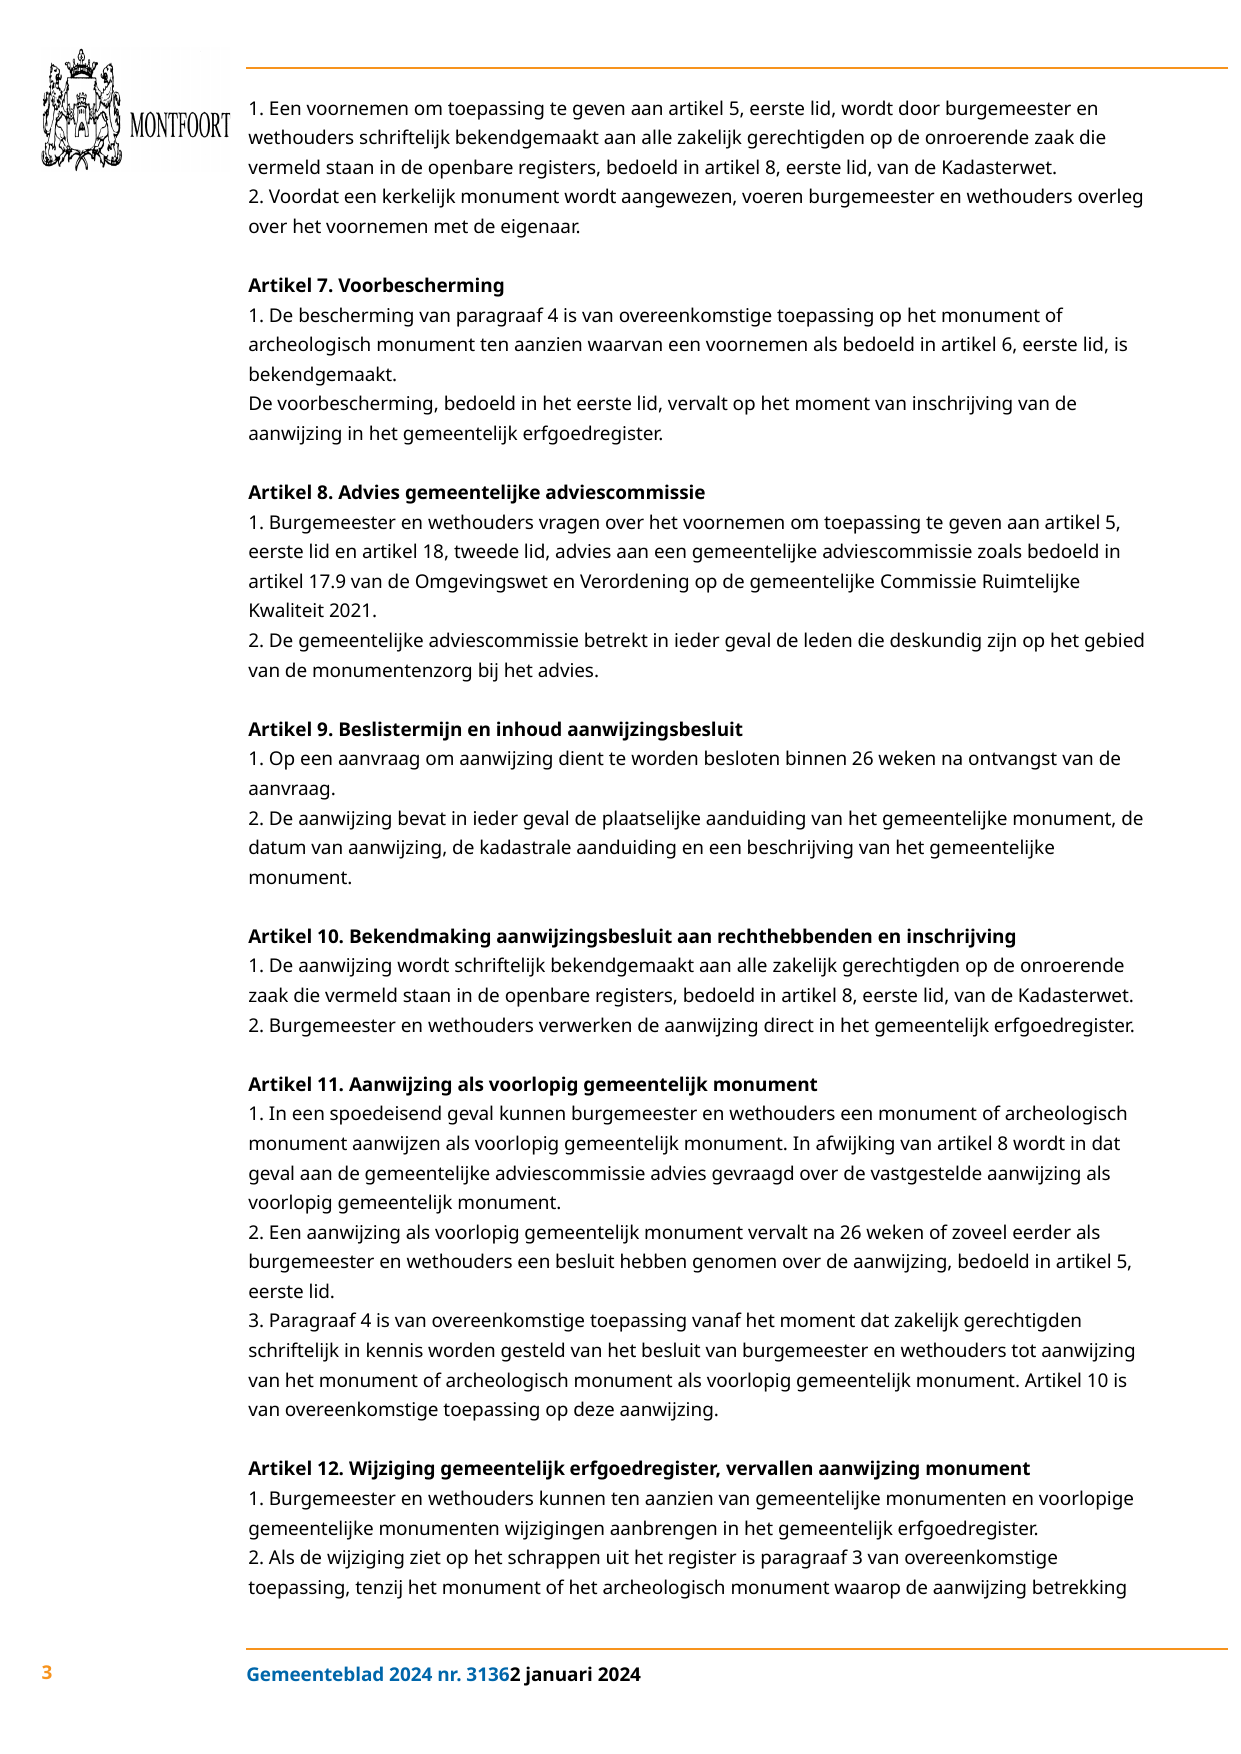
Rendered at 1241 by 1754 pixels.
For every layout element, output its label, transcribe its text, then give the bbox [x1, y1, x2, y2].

text 1. Burgemeester en wethouders kunnen ten aanzien van gemeentelijke monumenten en voorlopige gemeentelijke monumenten wijzigingen aanbrengen in het gemeentelijk erfgoedregister. [248, 1485, 1152, 1541]
text Artikel 7. Voorbescherming [248, 272, 1152, 298]
text 1. De bescherming van paragraaf 4 is van overeenkomstige toepassing op het monument of archeologisch monument ten aanzien waarvan een voornemen als bedoeld in artikel 6, eerste lid, is bekendgemaakt. [248, 302, 1152, 387]
text 3. Paragraaf 4 is van overeenkomstige toepassing vanaf het moment dat zakelijk gerechtigden schriftelijk in kennis worden gesteld van het besluit van burgemeester en wethouders tot aanwijzing van het monument of archeologisch monument als voorlopig gemeentelijk monument. Artikel 10 is van overeenkomstige toepassing op deze aanwijzing. [248, 1308, 1152, 1422]
text 1. In een spoedeisend geval kunnen burgemeester en wethouders een monument of archeologisch monument aanwijzen als voorlopig gemeentelijk monument. In afwijking van artikel 8 wordt in dat geval aan de gemeentelijke adviescommissie advies gevraagd over de vastgestelde aanwijzing als voorlopig gemeentelijk monument. [248, 1101, 1152, 1215]
text Artikel 11. Aanwijzing als voorlopig gemeentelijk monument [248, 1071, 1152, 1097]
text 1. Op een aanvraag om aanwijzing dient te worden besloten binnen 26 weken na ontvangst van de aanvraag. [248, 746, 1152, 801]
text 2. De aanwijzing bevat in ieder geval de plaatselijke aanduiding van het gemeentelijke monument, de datum van aanwijzing, de kadastrale aanduiding en een beschrijving van het gemeentelijke monument. [248, 805, 1152, 890]
text Artikel 10. Bekendmaking aanwijzingsbesluit aan rechthebbenden en inschrijving [248, 923, 1152, 949]
text De voorbescherming, bedoeld in het eerste lid, vervalt op het moment van inschrijving van de aanwijzing in het gemeentelijk erfgoedregister. [248, 391, 1152, 446]
text 2. Als de wijziging ziet op het schrappen uit het register is paragraaf 3 van overeenkomstige toepassing, tenzij het monument of het archeologisch monument waarop de aanwijzing betrekking [248, 1544, 1152, 1600]
text 2. De gemeentelijke adviescommissie betrekt in ieder geval de leden die deskundig zijn op het gebied van de monumentenzorg bij het advies. [248, 627, 1152, 683]
picture [41, 47, 231, 172]
text Artikel 8. Advies gemeentelijke adviescommissie [248, 479, 1152, 505]
text 1. Een voornemen om toepassing te geven aan artikel 5, eerste lid, wordt door burgemeester en wethouders schriftelijk bekendgemaakt aan alle zakelijk gerechtigden op de onroerende zaak die vermeld staan in de openbare registers, bedoeld in artikel 8, eerste lid, van de Kadasterwet. [248, 95, 1152, 180]
text 1. De aanwijzing wordt schriftelijk bekendgemaakt aan alle zakelijk gerechtigden op de onroerende zaak die vermeld staan in de openbare registers, bedoeld in artikel 8, eerste lid, van de Kadasterwet. [248, 953, 1152, 1008]
text 1. Burgemeester en wethouders vragen over het voornemen om toepassing te geven aan artikel 5, eerste lid en artikel 18, tweede lid, advies aan een gemeentelijke adviescommissie zoals bedoeld in artikel 17.9 van de Omgevingswet en Verordening op de gemeentelijke Commissie Ruimtelijke Kwaliteit 2021. [248, 509, 1152, 623]
text 2. Een aanwijzing als voorlopig gemeentelijk monument vervalt na 26 weken of zoveel eerder als burgemeester en wethouders een besluit hebben genomen over de aanwijzing, bedoeld in artikel 5, eerste lid. [248, 1219, 1152, 1304]
text Artikel 9. Beslistermijn en inhoud aanwijzingsbesluit [248, 716, 1152, 742]
text Artikel 12. Wijziging gemeentelijk erfgoedregister, vervallen aanwijzing monument [248, 1456, 1152, 1481]
text 2. Voordat een kerkelijk monument wordt aangewezen, voeren burgemeester en wethouders overleg over het voornemen met de eigenaar. [248, 183, 1152, 239]
text 2. Burgemeester en wethouders verwerken de aanwijzing direct in het gemeentelijk erfgoedregister. [248, 1012, 1152, 1038]
